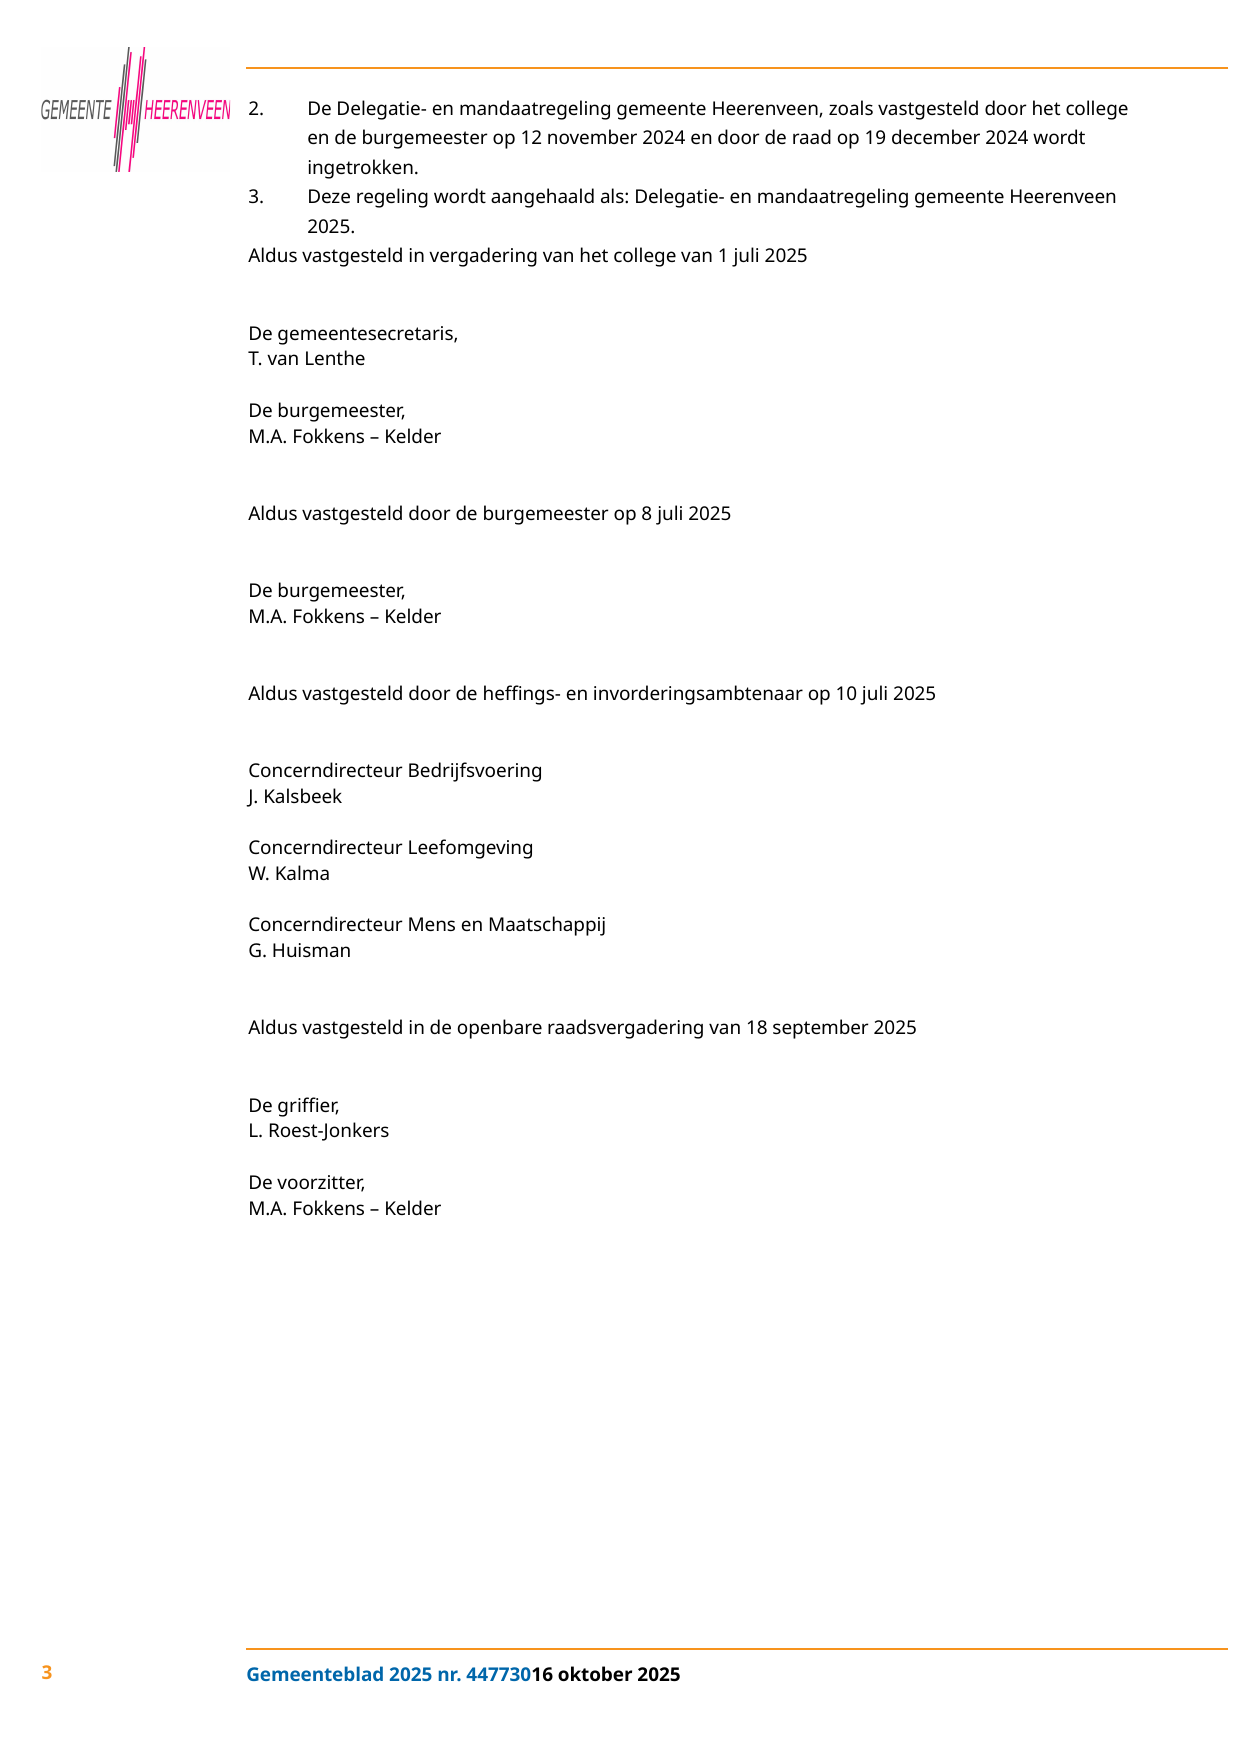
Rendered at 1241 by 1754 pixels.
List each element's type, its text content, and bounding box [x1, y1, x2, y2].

list De Delegatie- en mandaatregeling gemeente Heerenveen, zoals vastgesteld door het college en de burgemeester op 12 november 2024 en door de raad op 19 december 2024 wordt ingetrokken. [248, 95, 1152, 180]
text Aldus vastgesteld in de openbare raadsvergadering van 18 september 2025 [248, 1014, 1152, 1040]
text Aldus vastgesteld door de burgemeester op 8 juli 2025 [248, 500, 1152, 526]
list Deze regeling wordt aangehaald als: Delegatie- en mandaatregeling gemeente Heerenveen 2025. [248, 183, 1152, 239]
text M.A. Fokkens – Kelder [248, 423, 1152, 448]
text De voorzitter, [248, 1169, 1152, 1195]
text Aldus vastgesteld door de heffings- en invorderingsambtenaar op 10 juli 2025 [248, 680, 1152, 706]
text De burgemeester, [248, 397, 1152, 423]
text Concerndirecteur Leefomgeving [248, 834, 1152, 860]
text J. Kalsbeek [248, 783, 1152, 809]
text De gemeentesecretaris, [248, 320, 1152, 346]
text Concerndirecteur Mens en Maatschappij [248, 912, 1152, 937]
text W. Kalma [248, 860, 1152, 886]
text De burgemeester, [248, 577, 1152, 603]
text De griffier, [248, 1092, 1152, 1117]
text M.A. Fokkens – Kelder [248, 603, 1152, 629]
text L. Roest-Jonkers [248, 1117, 1152, 1143]
text Concerndirecteur Bedrijfsvoering [248, 757, 1152, 783]
text Aldus vastgesteld in vergadering van het college van 1 juli 2025 [248, 243, 1152, 268]
text M.A. Fokkens – Kelder [248, 1195, 1152, 1220]
picture [41, 47, 231, 172]
text G. Huisman [248, 937, 1152, 963]
text T. van Lenthe [248, 346, 1152, 371]
